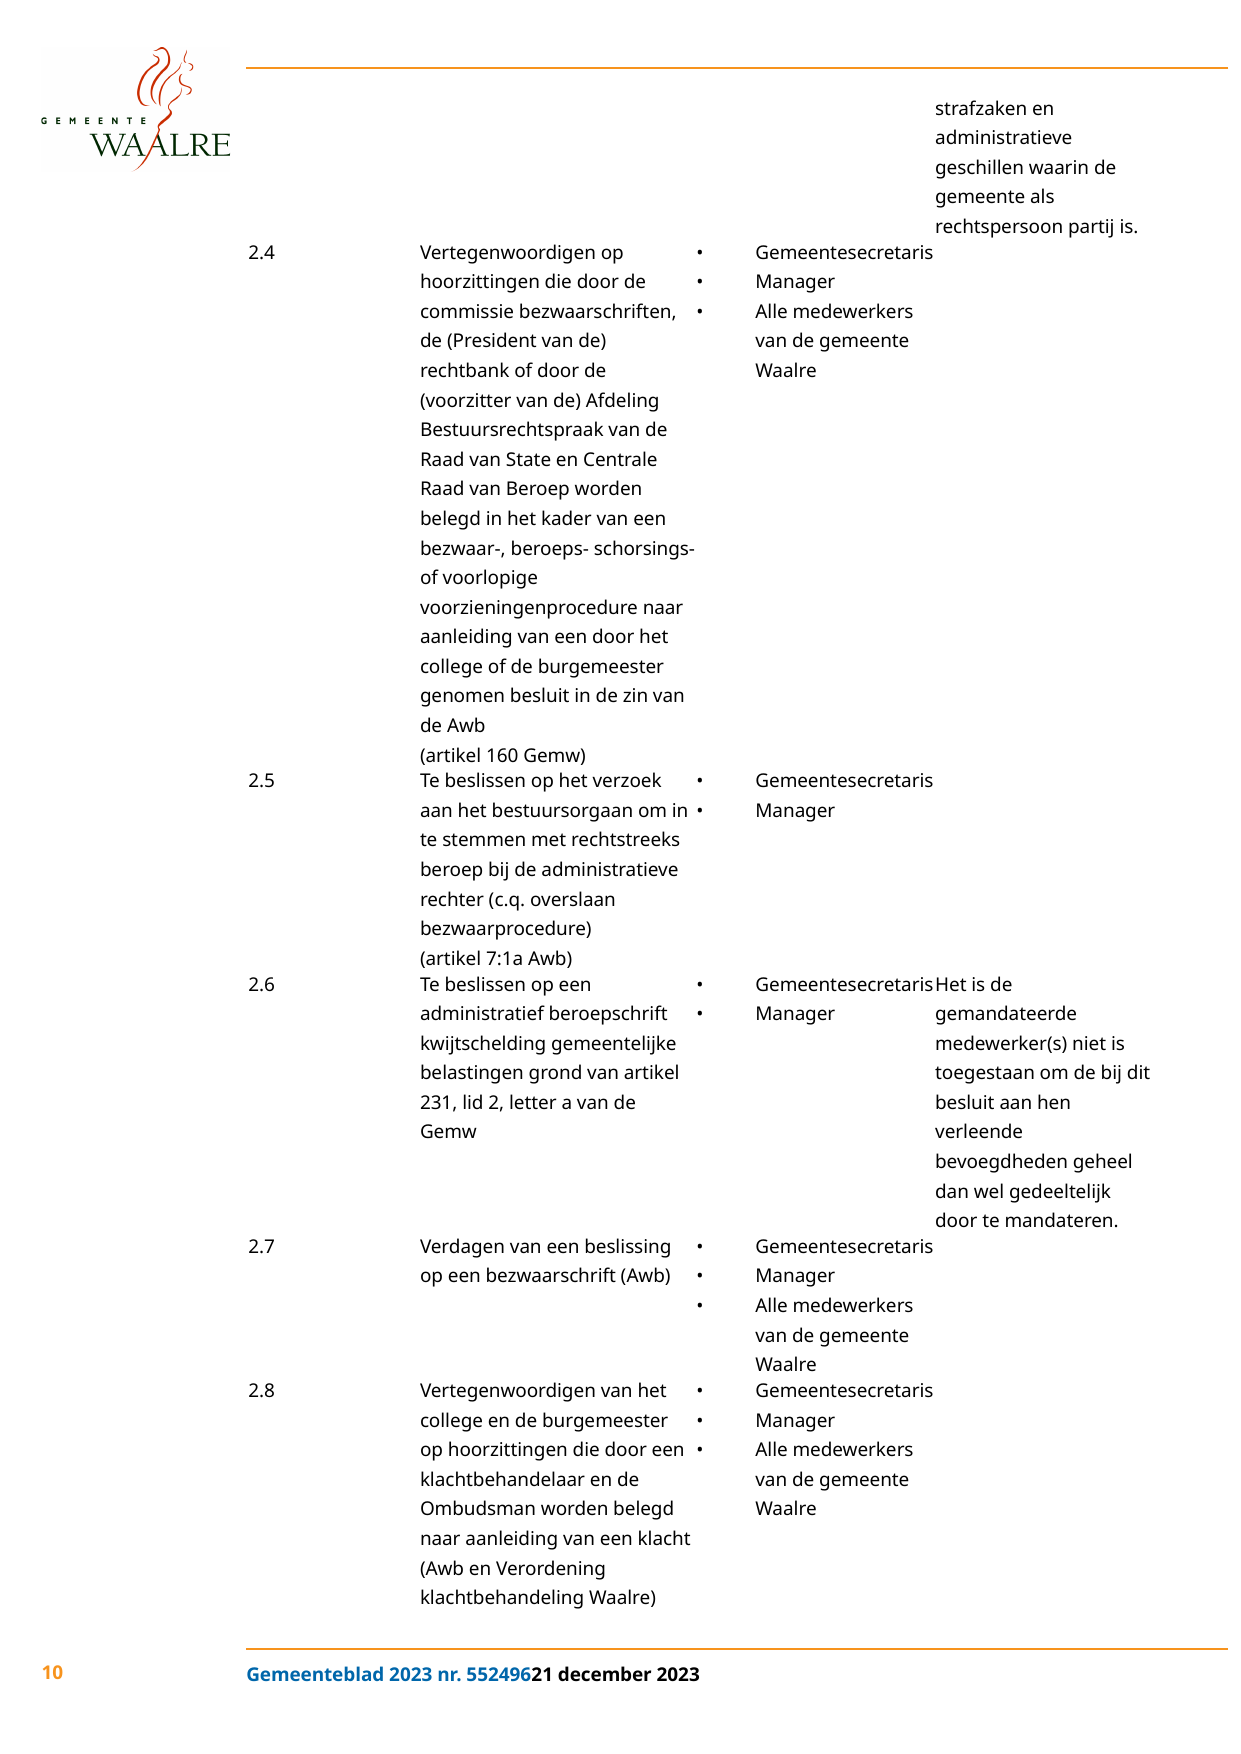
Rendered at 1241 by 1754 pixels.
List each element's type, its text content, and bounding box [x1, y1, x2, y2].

table_cell Het is de gemandateerde medewerker(s) niet is toegestaan om de bij dit besluit aan hen verleende bevoegdheden geheel dan wel gedeeltelijk door te mandateren. [935, 971, 1152, 1233]
table_cell [420, 95, 696, 239]
table_cell Te beslissen op het verzoek aan het bestuursorgaan om in te stemmen met rechtstreeks beroep bij de administratieve rechter (c.q. overslaan bezwaarprocedure) (artikel 7:1a Awb) [420, 768, 696, 971]
table_cell 2.4 [248, 239, 420, 767]
table_cell 2.5 [248, 768, 420, 971]
table_cell 2.7 [248, 1233, 420, 1377]
table_cell Te beslissen op een administratief beroepschrift kwijtschelding gemeentelijke belastingen grond van artikel 231, lid 2, letter a van de Gemw [420, 971, 696, 1233]
table_cell strafzaken en administratieve geschillen waarin de gemeente als rechtspersoon partij is. [935, 95, 1152, 239]
picture [41, 47, 231, 172]
table_cell [935, 1233, 1152, 1377]
table_cell Gemeentesecretaris Manager Alle medewerkers van de gemeente Waalre [696, 239, 935, 767]
table_cell [248, 95, 420, 239]
table_cell [696, 95, 935, 239]
table_cell [935, 239, 1152, 767]
table_cell Vertegenwoordigen van het college en de burgemeester op hoorzittingen die door een klachtbehandelaar en de Ombudsman worden belegd naar aanleiding van een klacht (Awb en Verordening klachtbehandeling Waalre) [420, 1377, 696, 1610]
table_cell 2.8 [248, 1377, 420, 1610]
table_cell Verdagen van een beslissing op een bezwaarschrift (Awb) [420, 1233, 696, 1377]
table_cell Gemeentesecretaris Manager [696, 971, 935, 1233]
table_cell Gemeentesecretaris Manager Alle medewerkers van de gemeente Waalre [696, 1377, 935, 1610]
table_cell Vertegenwoordigen op hoorzittingen die door de commissie bezwaarschriften, de (President van de) rechtbank of door de (voorzitter van de) Afdeling Bestuursrechtspraak van de Raad van State en Centrale Raad van Beroep worden belegd in het kader van een bezwaar-, beroeps- schorsings- of voorlopige voorzieningenprocedure naar aanleiding van een door het college of de burgemeester genomen besluit in de zin van de Awb (artikel 160 Gemw) [420, 239, 696, 767]
table_cell Gemeentesecretaris Manager [696, 768, 935, 971]
table_cell [935, 1377, 1152, 1610]
table_cell [935, 768, 1152, 971]
table_cell 2.6 [248, 971, 420, 1233]
table_cell Gemeentesecretaris Manager Alle medewerkers van de gemeente Waalre [696, 1233, 935, 1377]
